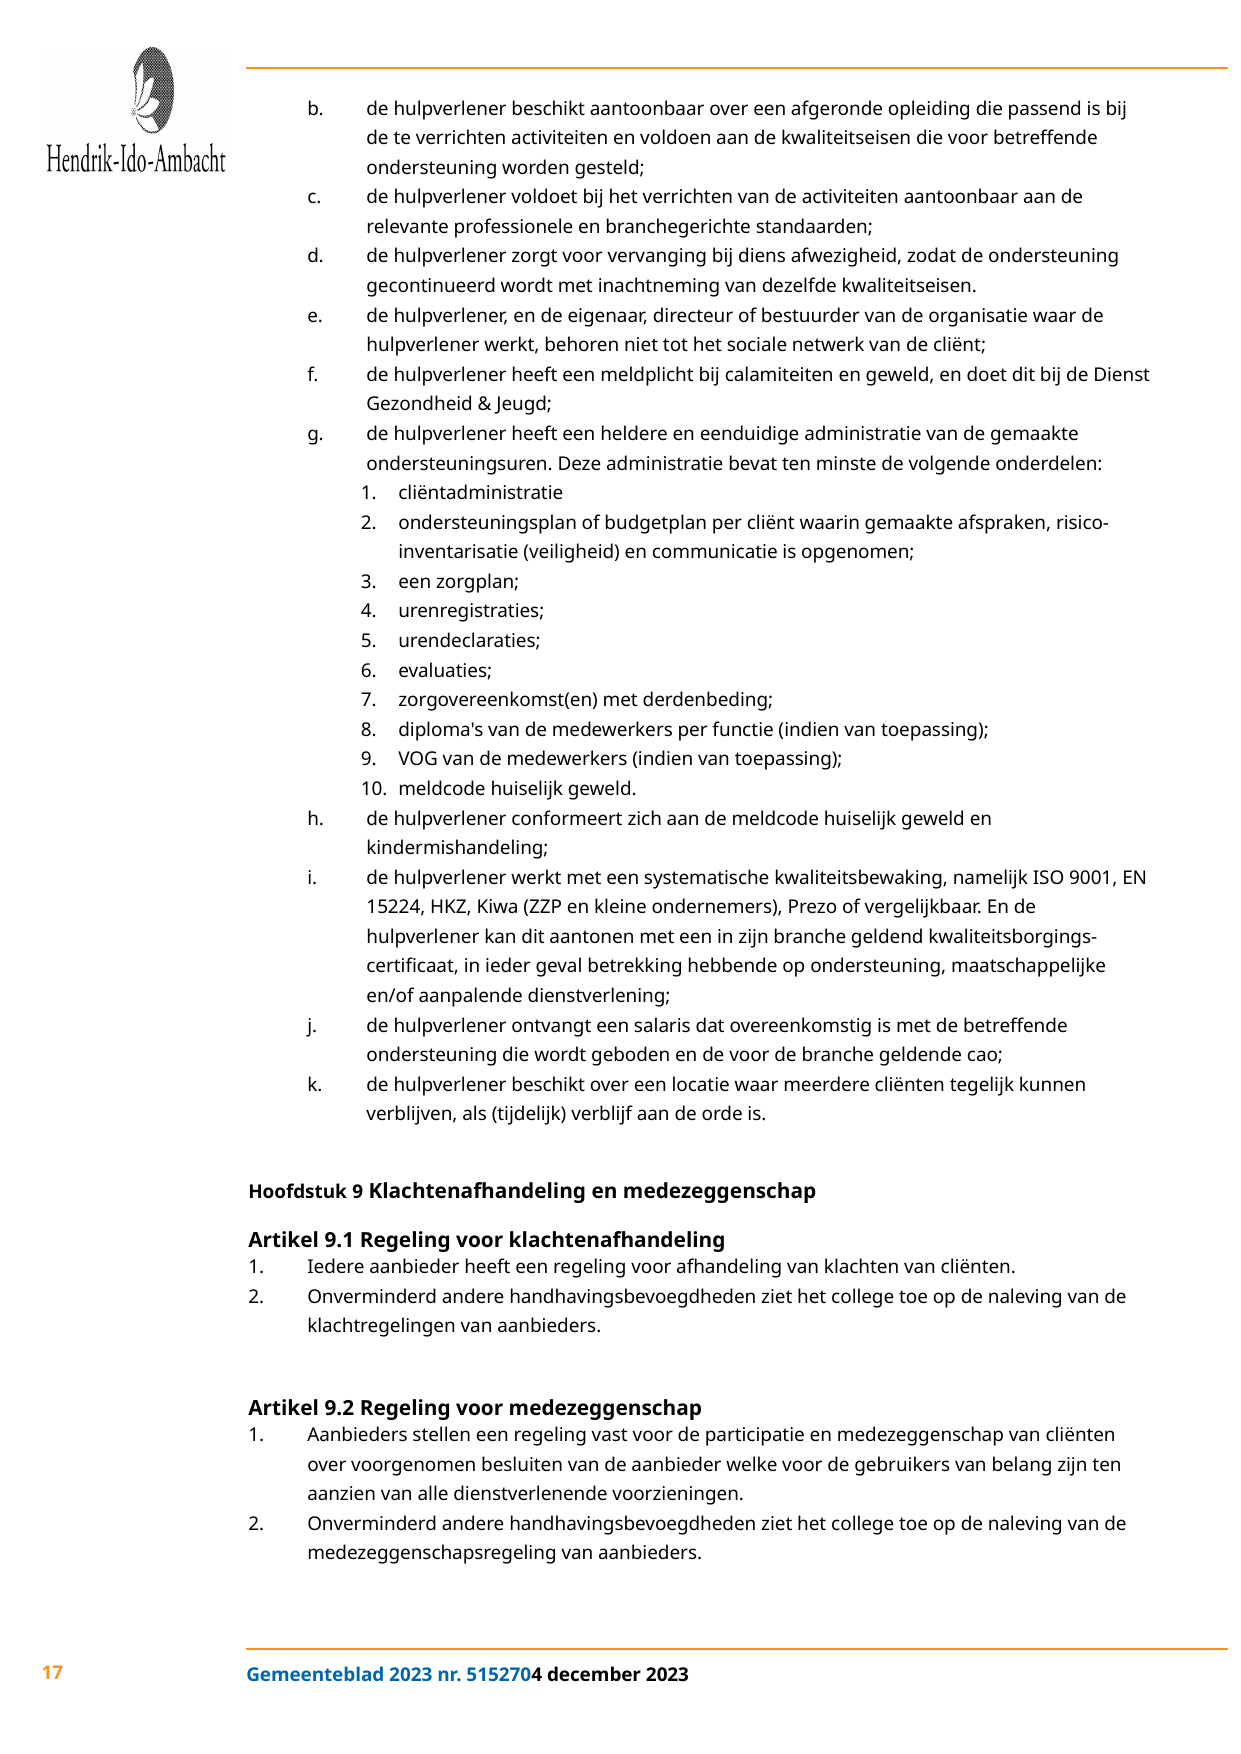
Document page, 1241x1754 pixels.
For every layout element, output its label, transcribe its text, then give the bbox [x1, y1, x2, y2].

list een zorgplan; [361, 568, 1152, 594]
list ondersteuningsplan of budgetplan per cliënt waarin gemaakte afspraken, risico-inventarisatie (veiligheid) en communicatie is opgenomen; [361, 509, 1152, 564]
list de hulpverlener beschikt aantoonbaar over een afgeronde opleiding die passend is bij de te verrichten activiteiten en voldoen aan de kwaliteitseisen die voor betreffende ondersteuning worden gesteld; [307, 95, 1152, 180]
list VOG van de medewerkers (indien van toepassing); [361, 746, 1152, 771]
list de hulpverlener conformeert zich aan de meldcode huiselijk geweld en kindermishandeling; [307, 805, 1152, 860]
list urenregistraties; [361, 598, 1152, 623]
list diploma's van de medewerkers per functie (indien van toepassing); [361, 716, 1152, 742]
list Onverminderd andere handhavingsbevoegdheden ziet het college toe op de naleving van de medezeggenschapsregeling van aanbieders. [248, 1510, 1152, 1565]
list evaluaties; [361, 657, 1152, 683]
list cliëntadministratie [361, 479, 1152, 505]
list de hulpverlener zorgt voor vervanging bij diens afwezigheid, zodat de ondersteuning gecontinueerd wordt met inachtneming van dezelfde kwaliteitseisen. [307, 243, 1152, 298]
list urendeclaraties; [361, 627, 1152, 653]
list de hulpverlener beschikt over een locatie waar meerdere cliënten tegelijk kunnen verblijven, als (tijdelijk) verblijf aan de orde is. [307, 1071, 1152, 1126]
list de hulpverlener voldoet bij het verrichten van de activiteiten aantoonbaar aan de relevante professionele en branchegerichte standaarden; [307, 183, 1152, 239]
list de hulpverlener ontvangt een salaris dat overeenkomstig is met de betreffende ondersteuning die wordt geboden en de voor de branche geldende cao; [307, 1012, 1152, 1067]
list de hulpverlener werkt met een systematische kwaliteitsbewaking, namelijk ISO 9001, EN 15224, HKZ, Kiwa (ZZP en kleine ondernemers), Prezo of vergelijkbaar. En de hulpverlener kan dit aantonen met een in zijn branche geldend kwaliteitsborgings-certificaat, in ieder geval betrekking hebbende op ondersteuning, maatschappelijke en/of aanpalende dienstverlening; [307, 864, 1152, 1008]
list meldcode huiselijk geweld. [361, 775, 1152, 801]
text Artikel 9.1 Regeling voor klachtenafhandeling [248, 1225, 1152, 1253]
list de hulpverlener heeft een meldplicht bij calamiteiten en geweld, en doet dit bij de Dienst Gezondheid & Jeugd; [307, 361, 1152, 416]
list Aanbieders stellen een regeling vast voor de participatie en medezeggenschap van cliënten over voorgenomen besluiten van de aanbieder welke voor de gebruikers van belang zijn ten aanzien van alle dienstverlenende voorzieningen. [248, 1421, 1152, 1506]
list de hulpverlener heeft een heldere en eenduidige administratie van de gemaakte ondersteuningsuren. Deze administratie bevat ten minste de volgende onderdelen: [307, 420, 1152, 476]
list Iedere aanbieder heeft een regeling voor afhandeling van klachten van cliënten. [248, 1253, 1152, 1279]
list de hulpverlener, en de eigenaar, directeur of bestuurder van de organisatie waar de hulpverlener werkt, behoren niet tot het sociale netwerk van de cliënt; [307, 302, 1152, 357]
picture [41, 47, 231, 172]
text Artikel 9.2 Regeling voor medezeggenschap [248, 1393, 1152, 1421]
list Onverminderd andere handhavingsbevoegdheden ziet het college toe op de naleving van de klachtregelingen van aanbieders. [248, 1283, 1152, 1338]
text Hoofdstuk 9 Klachtenafhandeling en medezeggenschap [248, 1176, 1152, 1204]
list zorgovereenkomst(en) met derdenbeding; [361, 686, 1152, 712]
